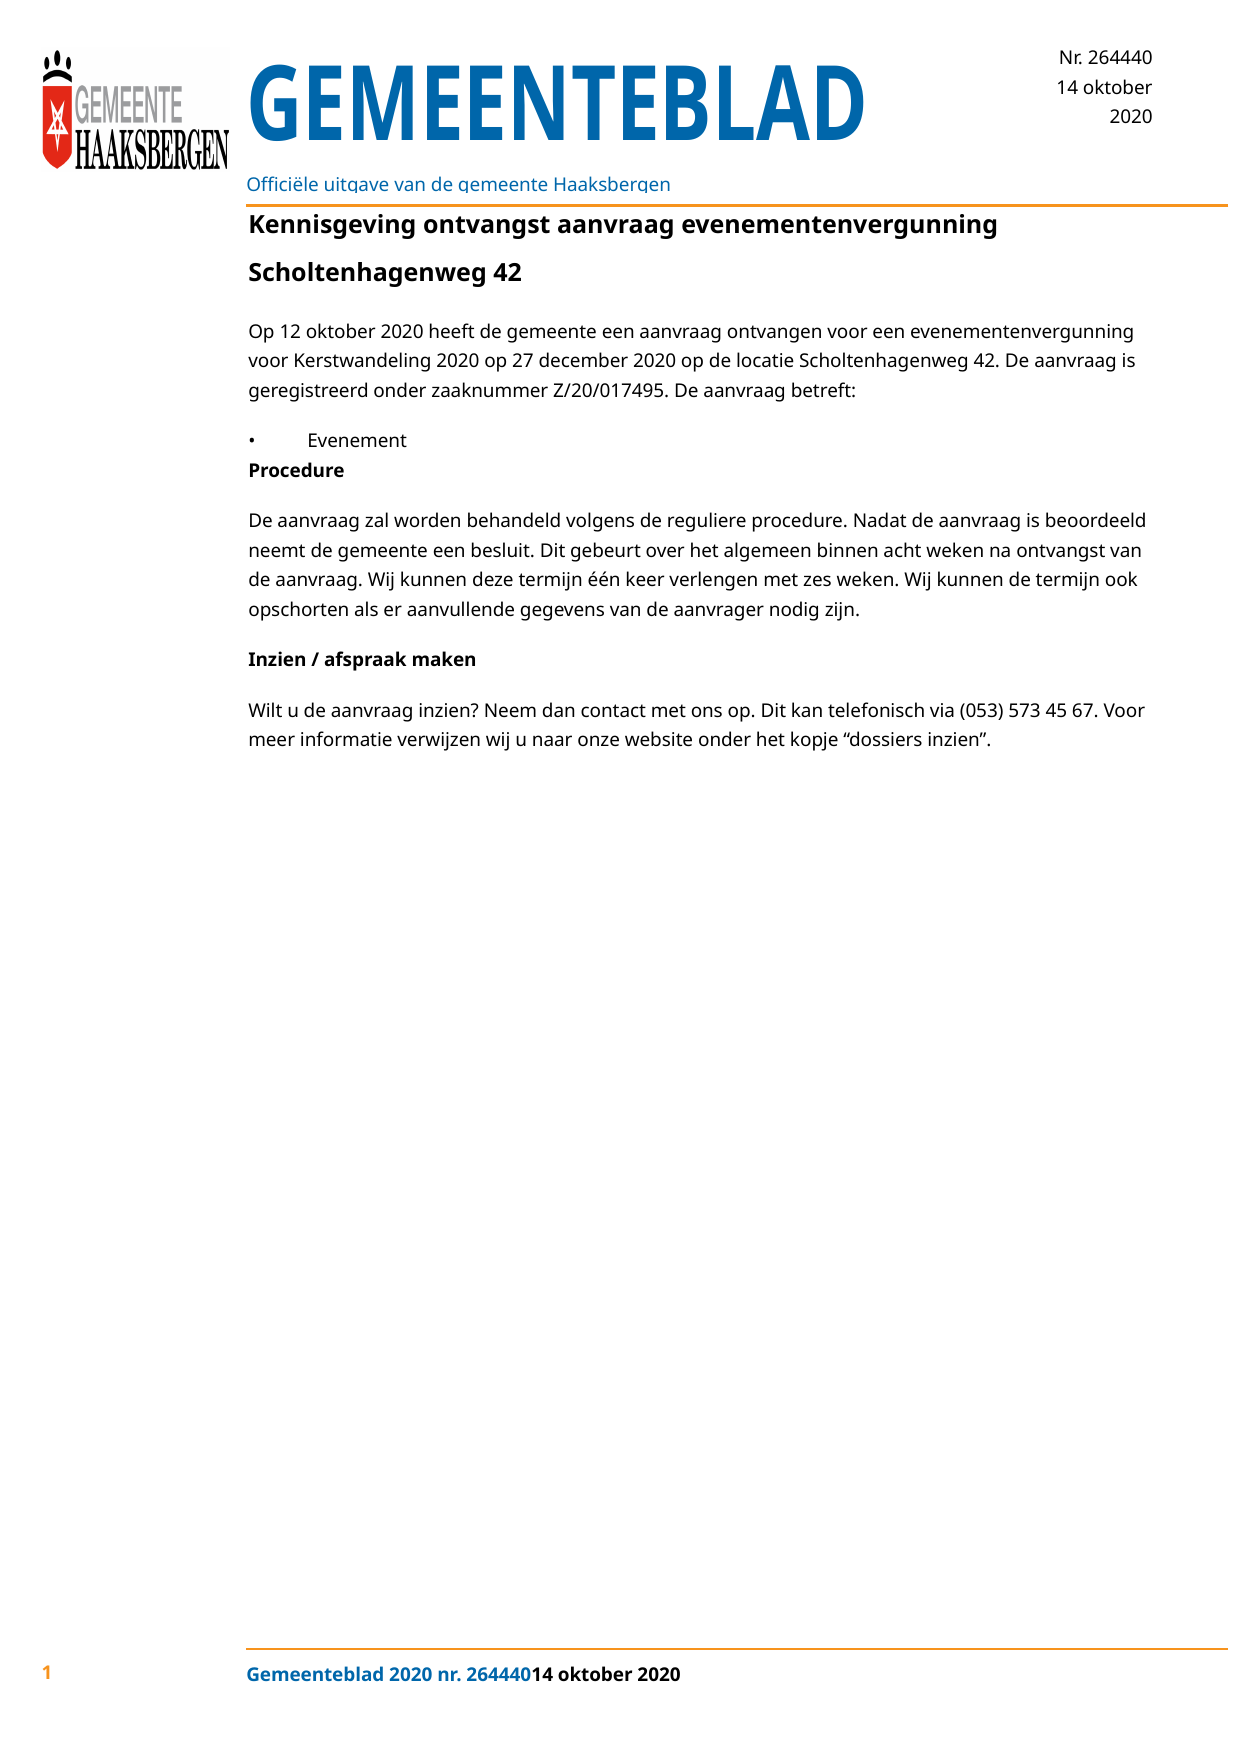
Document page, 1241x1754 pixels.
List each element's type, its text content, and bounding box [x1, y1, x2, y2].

text Kennisgeving ontvangst aanvraag evenementenvergunning Scholtenhagenweg 42 [248, 207, 1152, 288]
text Op 12 oktober 2020 heeft de gemeente een aanvraag ontvangen voor een evenementenvergunning voor Kerstwandeling 2020 op 27 december 2020 op de locatie Scholtenhagenweg 42. De aanvraag is geregistreerd onder zaaknummer Z/20/017495. De aanvraag betreft: [248, 318, 1152, 403]
picture [41, 47, 231, 172]
list Evenement [248, 427, 1152, 453]
text Procedure [248, 457, 1152, 483]
text De aanvraag zal worden behandeld volgens de reguliere procedure. Nadat de aanvraag is beoordeeld neemt de gemeente een besluit. Dit gebeurt over het algemeen binnen acht weken na ontvangst van de aanvraag. Wij kunnen deze termijn één keer verlengen met zes weken. Wij kunnen de termijn ook opschorten als er aanvullende gegevens van de aanvrager nodig zijn. [248, 507, 1152, 622]
text Inzien / afspraak maken [248, 647, 1152, 672]
text Wilt u de aanvraag inzien? Neem dan contact met ons op. Dit kan telefonisch via (053) 573 45 67. Voor meer informatie verwijzen wij u naar onze website onder het kopje “dossiers inzien”. [248, 697, 1152, 752]
